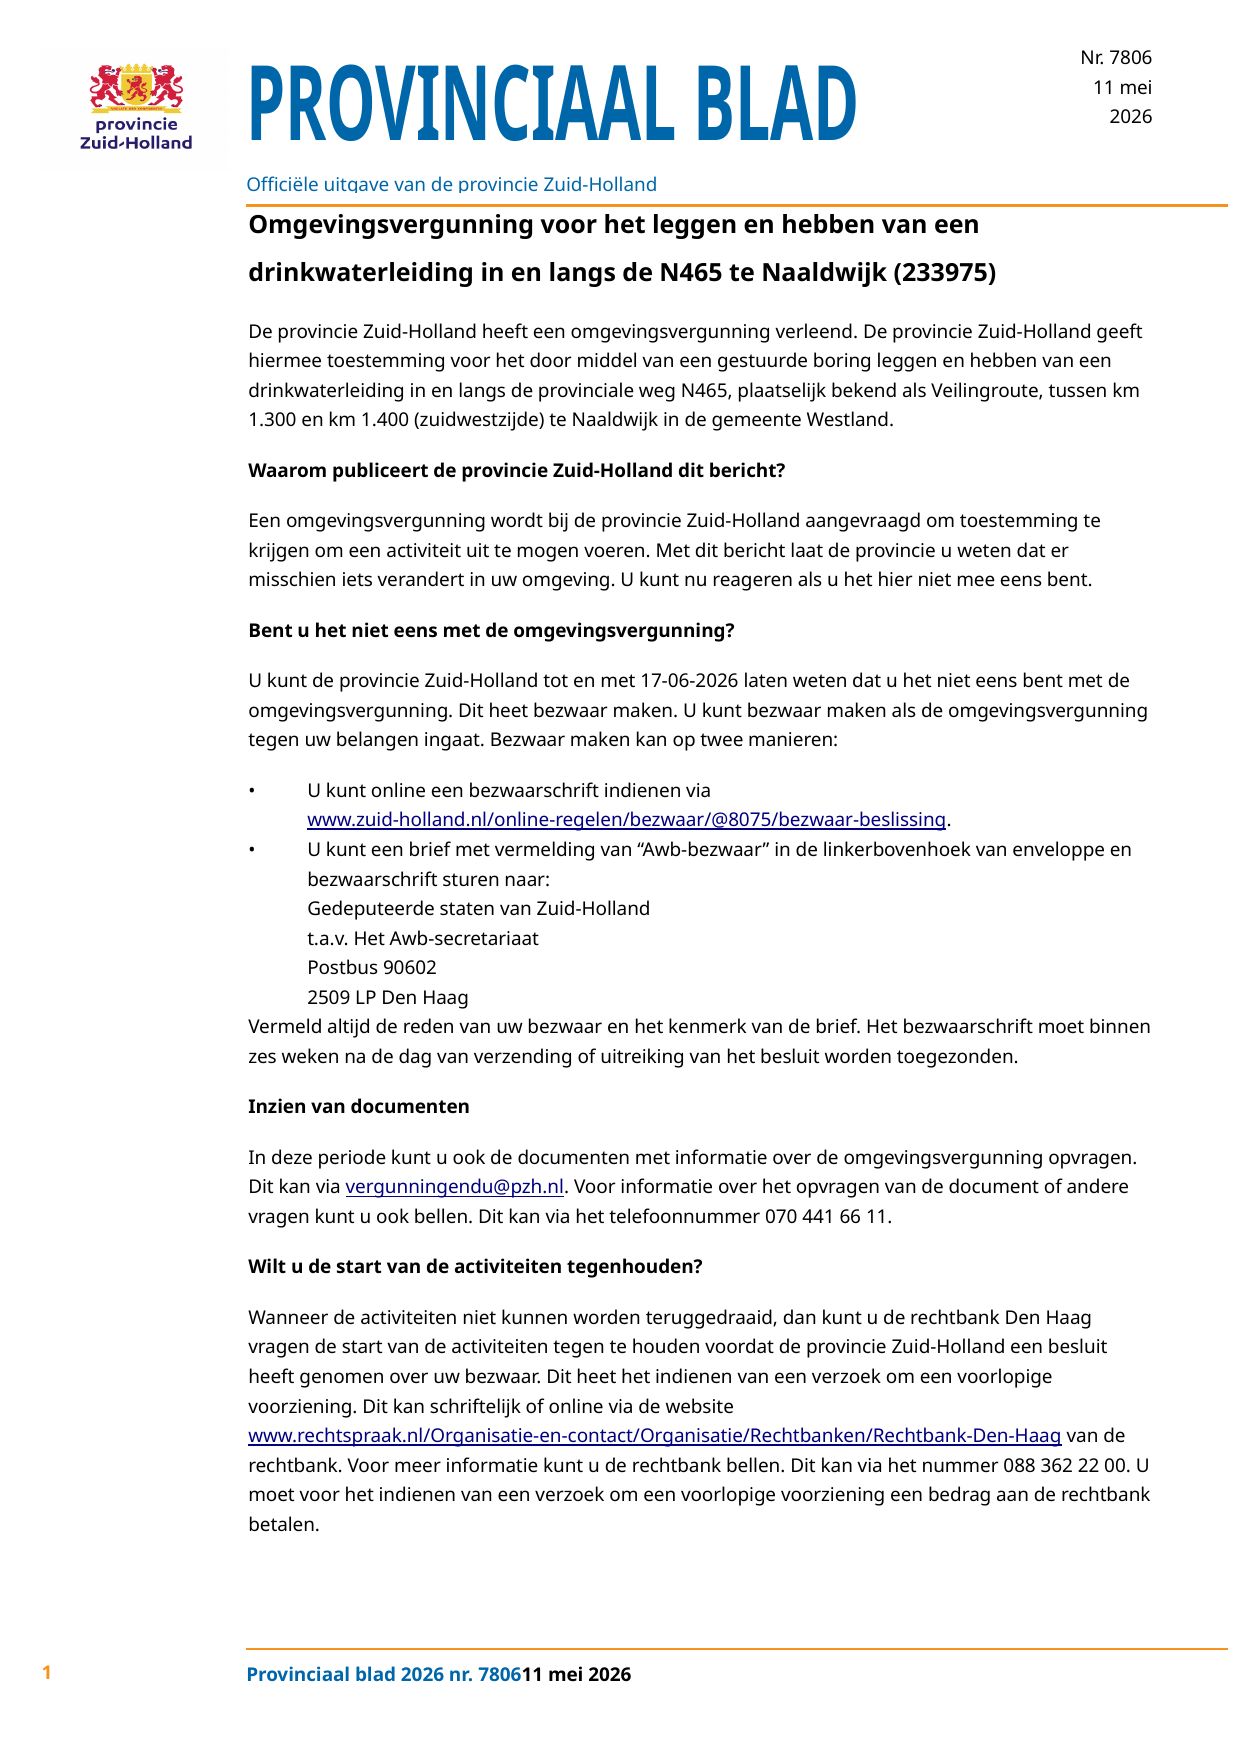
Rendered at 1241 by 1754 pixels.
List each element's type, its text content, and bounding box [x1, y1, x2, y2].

text Waarom publiceert de provincie Zuid-Holland dit bericht? [248, 457, 1152, 483]
text Inzien van documenten [248, 1094, 1152, 1119]
text Een omgevingsvergunning wordt bij de provincie Zuid-Holland aangevraagd om toestemming te krijgen om een activiteit uit te mogen voeren. Met dit bericht laat de provincie u weten dat er misschien iets verandert in uw omgeving. U kunt nu reageren als u het hier niet mee eens bent. [248, 507, 1152, 592]
text De provincie Zuid-Holland heeft een omgevingsvergunning verleend. De provincie Zuid-Holland geeft hiermee toestemming voor het door middel van een gestuurde boring leggen en hebben van een drinkwaterleiding in en langs de provinciale weg N465, plaatselijk bekend als Veilingroute, tussen km 1.300 en km 1.400 (zuidwestzijde) te Naaldwijk in de gemeente Westland. [248, 318, 1152, 432]
list t.a.v. Het Awb-secretariaat [248, 925, 1152, 951]
list Postbus 90602 [248, 954, 1152, 980]
picture [41, 47, 231, 172]
list U kunt online een bezwaarschrift indienen via www.zuid-holland.nl/online-regelen/bezwaar/@8075/bezwaar-beslissing. [248, 777, 1152, 832]
text Vermeld altijd de reden van uw bezwaar en het kenmerk van de brief. Het bezwaarschrift moet binnen zes weken na de dag van verzending of uitreiking van het besluit worden toegezonden. [248, 1014, 1152, 1069]
text Wanneer de activiteiten niet kunnen worden teruggedraaid, dan kunt u de rechtbank Den Haag vragen de start van de activiteiten tegen te houden voordat de provincie Zuid-Holland een besluit heeft genomen over uw bezwaar. Dit heet het indienen van een verzoek om een voorlopige voorziening. Dit kan schriftelijk of online via de website www.rechtspraak.nl/Organisatie-en-contact/Organisatie/Rechtbanken/Rechtbank-Den-Haag van de rechtbank. Voor meer informatie kunt u de rechtbank bellen. Dit kan via het nummer 088 362 22 00. U moet voor het indienen van een verzoek om een voorlopige voorziening een bedrag aan de rechtbank betalen. [248, 1304, 1152, 1537]
text Wilt u de start van de activiteiten tegenhouden? [248, 1254, 1152, 1279]
text U kunt de provincie Zuid-Holland tot en met 17-06-2026 laten weten dat u het niet eens bent met de omgevingsvergunning. Dit heet bezwaar maken. U kunt bezwaar maken als de omgevingsvergunning tegen uw belangen ingaat. Bezwaar maken kan op twee manieren: [248, 667, 1152, 752]
list U kunt een brief met vermelding van “Awb-bezwaar” in de linkerbovenhoek van enveloppe en bezwaarschrift sturen naar: [248, 836, 1152, 892]
list 2509 LP Den Haag [248, 984, 1152, 1010]
text In deze periode kunt u ook de documenten met informatie over de omgevingsvergunning opvragen. Dit kan via vergunningendu@pzh.nl. Voor informatie over het opvragen van de document of andere vragen kunt u ook bellen. Dit kan via het telefoonnummer 070 441 66 11. [248, 1144, 1152, 1229]
list Gedeputeerde staten van Zuid-Holland [248, 895, 1152, 921]
text Bent u het niet eens met de omgevingsvergunning? [248, 617, 1152, 643]
text Omgevingsvergunning voor het leggen en hebben van een drinkwaterleiding in en langs de N465 te Naaldwijk (233975) [248, 207, 1152, 288]
